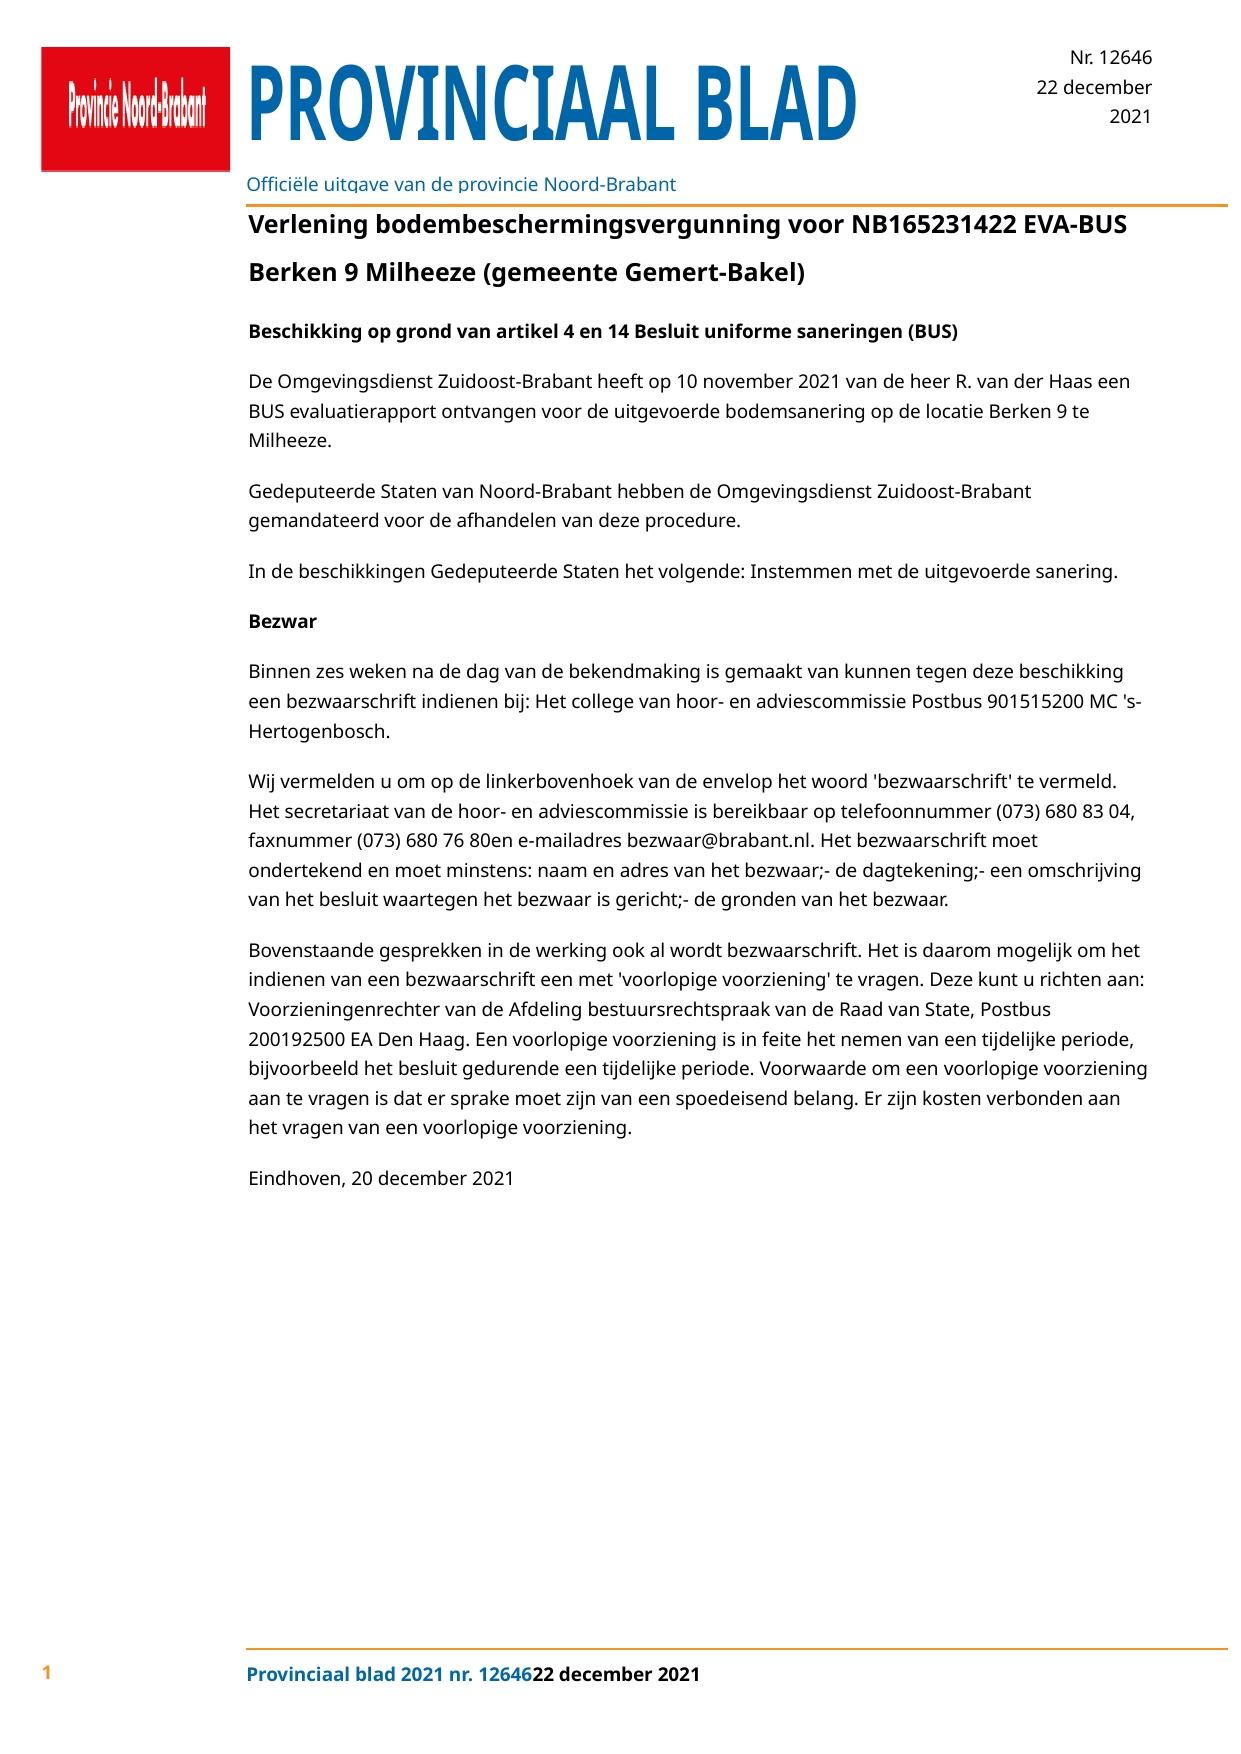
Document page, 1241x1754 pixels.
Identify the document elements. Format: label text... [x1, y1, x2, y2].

text Eindhoven, 20 december 2021 [248, 1165, 1152, 1191]
text Binnen zes weken na de dag van de bekendmaking is gemaakt van kunnen tegen deze beschikking een bezwaarschrift indienen bij: Het college van hoor- en adviescommissie Postbus 901515200 MC 's-Hertogenbosch. [248, 659, 1152, 744]
text In de beschikkingen Gedeputeerde Staten het volgende: Instemmen met de uitgevoerde sanering. [248, 558, 1152, 584]
text Bezwar [248, 608, 1152, 634]
picture [41, 47, 231, 172]
text Beschikking op grond van artikel 4 en 14 Besluit uniforme saneringen (BUS) [248, 318, 1152, 344]
text Verlening bodembeschermingsvergunning voor NB165231422 EVA-BUS Berken 9 Milheeze (gemeente Gemert-Bakel) [248, 207, 1152, 288]
text Gedeputeerde Staten van Noord-Brabant hebben de Omgevingsdienst Zuidoost-Brabant gemandateerd voor de afhandelen van deze procedure. [248, 478, 1152, 533]
text Bovenstaande gesprekken in de werking ook al wordt bezwaarschrift. Het is daarom mogelijk om het indienen van een bezwaarschrift een met 'voorlopige voorziening' te vragen. Deze kunt u richten aan: Voorzieningenrechter van de Afdeling bestuursrechtspraak van de Raad van State, Postbus 200192500 EA Den Haag. Een voorlopige voorziening is in feite het nemen van een tijdelijke periode, bijvoorbeeld het besluit gedurende een tijdelijke periode. Voorwaarde om een ​​​​voorlopige voorziening aan te vragen is dat er sprake moet zijn van een spoedeisend belang. Er zijn kosten verbonden aan het vragen van een voorlopige voorziening. [248, 937, 1152, 1140]
text Wij vermelden u om op de linkerbovenhoek van de envelop het woord 'bezwaarschrift' te vermeld. Het secretariaat van de hoor- en adviescommissie is bereikbaar op telefoonnummer (073) 680 83 04, faxnummer (073) 680 76 80en e-mailadres bezwaar@brabant.nl. Het bezwaarschrift moet ondertekend en moet minstens: naam en adres van het bezwaar;- de dagtekening;- een omschrijving van het besluit waartegen het bezwaar is gericht;- de gronden van het bezwaar. [248, 768, 1152, 912]
text De Omgevingsdienst Zuidoost-Brabant heeft op 10 november 2021 van de heer R. van der Haas een BUS evaluatierapport ontvangen voor de uitgevoerde bodemsanering op de locatie Berken 9 te Milheeze. [248, 368, 1152, 453]
